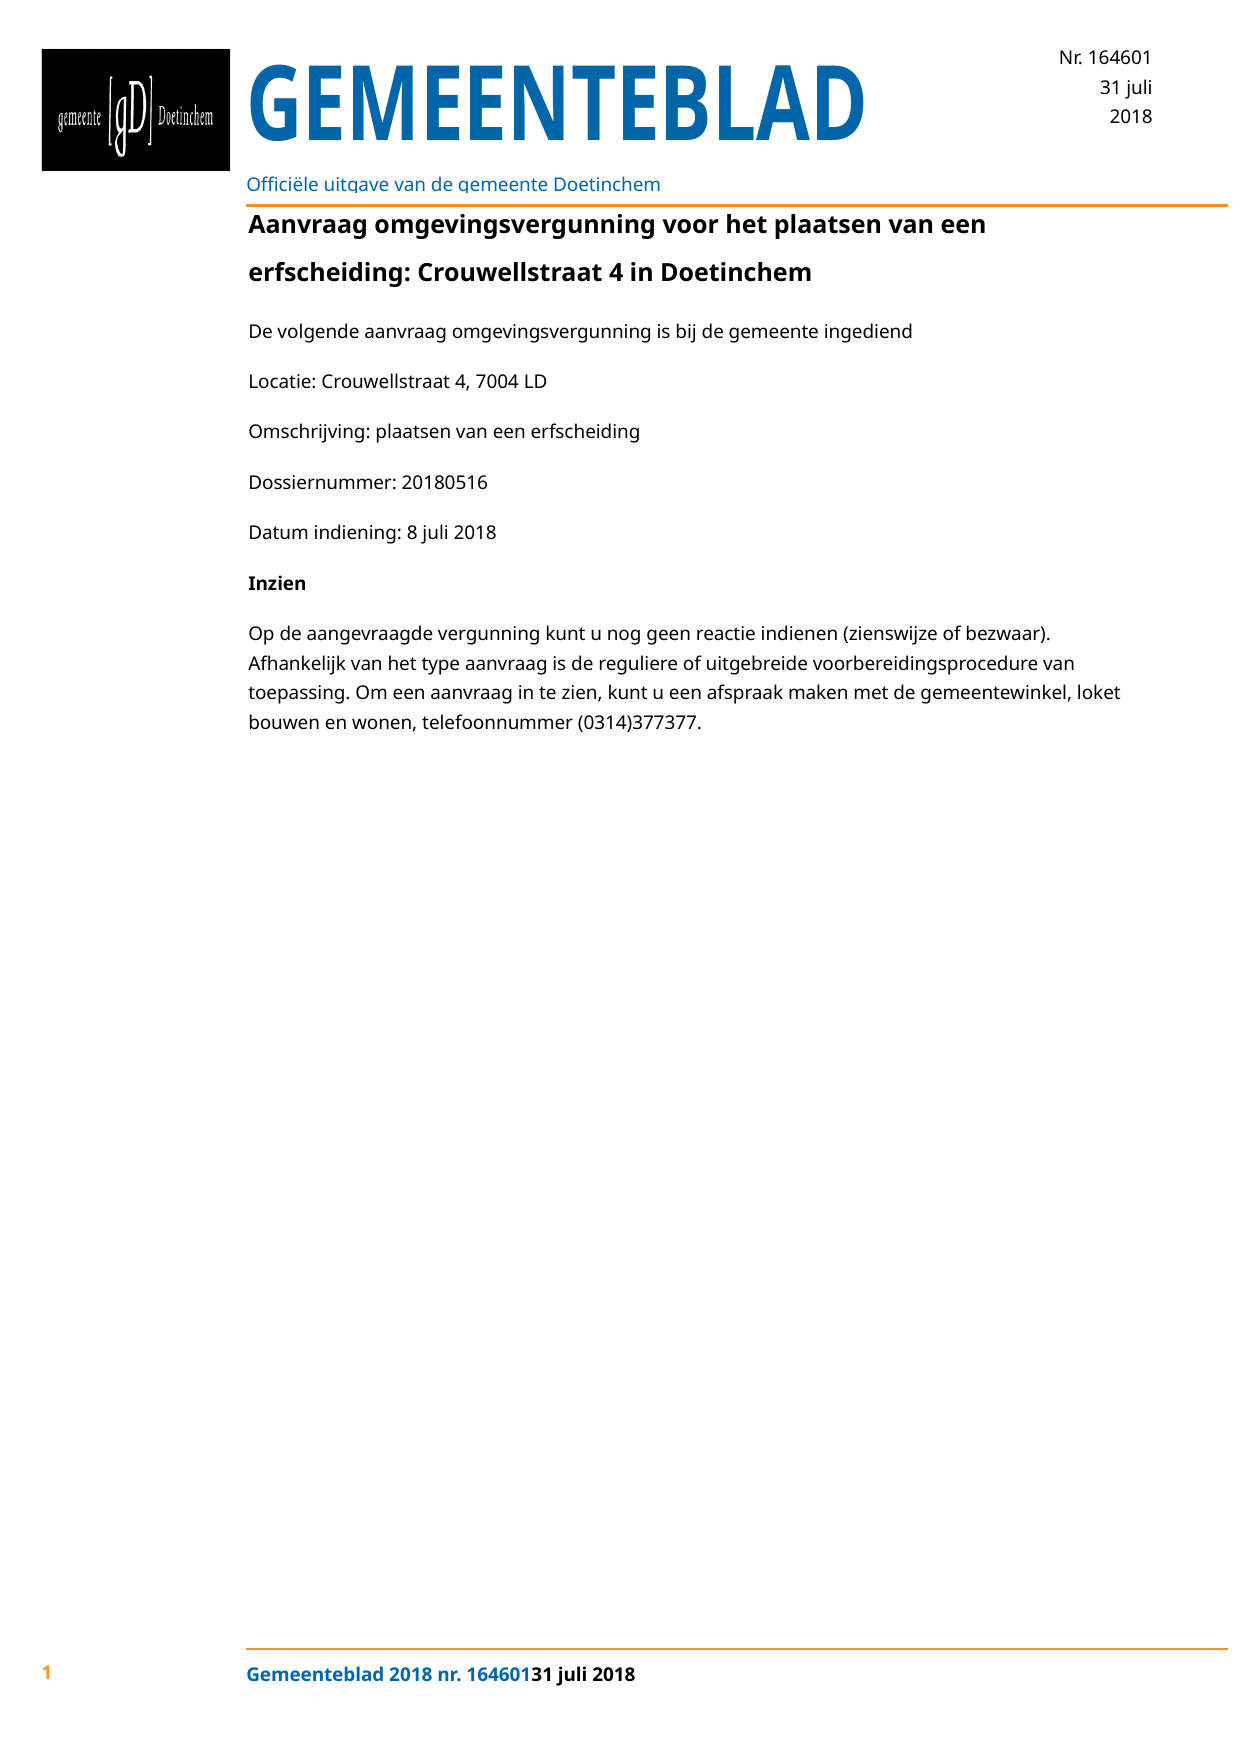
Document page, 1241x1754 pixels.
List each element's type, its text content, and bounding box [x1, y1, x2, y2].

text Op de aangevraagde vergunning kunt u nog geen reactie indienen (zienswijze of bezwaar). Afhankelijk van het type aanvraag is de reguliere of uitgebreide voorbereidingsprocedure van toepassing. Om een aanvraag in te zien, kunt u een afspraak maken met de gemeentewinkel, loket bouwen en wonen, telefoonnummer (0314)377377. [248, 620, 1152, 735]
text Inzien [248, 570, 1152, 596]
text Omschrijving: plaatsen van een erfscheiding [248, 419, 1152, 444]
picture [41, 47, 231, 172]
text Locatie: Crouwellstraat 4, 7004 LD [248, 368, 1152, 394]
text Datum indiening: 8 juli 2018 [248, 519, 1152, 545]
text De volgende aanvraag omgevingsvergunning is bij de gemeente ingediend [248, 318, 1152, 344]
text Dossiernummer: 20180516 [248, 469, 1152, 495]
text Aanvraag omgevingsvergunning voor het plaatsen van een erfscheiding: Crouwellstraat 4 in Doetinchem [248, 207, 1152, 288]
